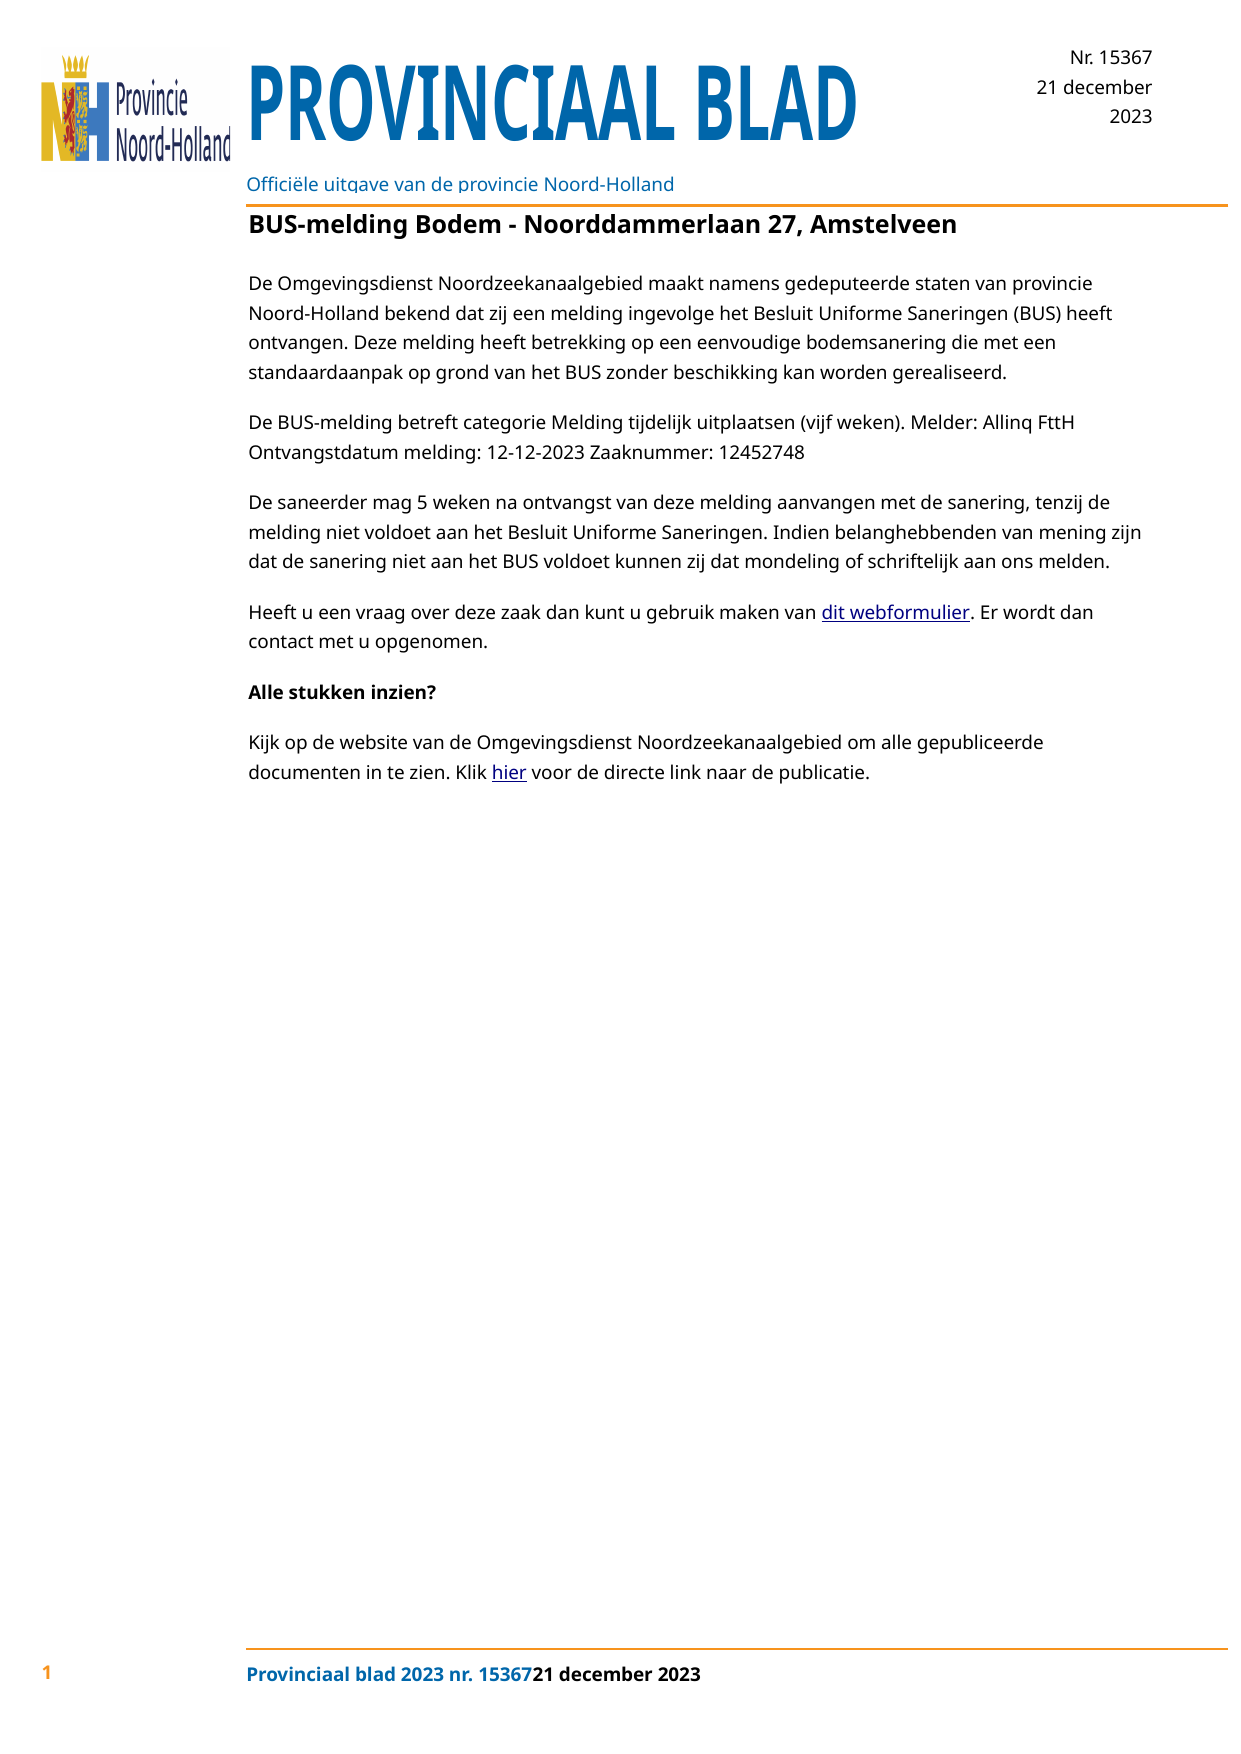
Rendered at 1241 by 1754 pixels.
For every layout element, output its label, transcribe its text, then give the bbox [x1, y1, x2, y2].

text De Omgevingsdienst Noordzeekanaalgebied maakt namens gedeputeerde staten van provincie Noord-Holland bekend dat zij een melding ingevolge het Besluit Uniforme Saneringen (BUS) heeft ontvangen. Deze melding heeft betrekking op een eenvoudige bodemsanering die met een standaardaanpak op grond van het BUS zonder beschikking kan worden gerealiseerd. [248, 270, 1152, 385]
text BUS-melding Bodem - Noorddammerlaan 27, Amstelveen [248, 207, 1152, 241]
text Alle stukken inzien? [248, 679, 1152, 705]
text De BUS-melding betreft categorie Melding tijdelijk uitplaatsen (vijf weken). Melder: Allinq FttH Ontvangstdatum melding: 12-12-2023 Zaaknummer: 12452748 [248, 409, 1152, 465]
text Kijk op de website van de Omgevingsdienst Noordzeekanaalgebied om alle gepubliceerde documenten in te zien. Klik hier voor de directe link naar de publicatie. [248, 729, 1152, 785]
text Heeft u een vraag over deze zaak dan kunt u gebruik maken van dit webformulier. Er wordt dan contact met u opgenomen. [248, 599, 1152, 654]
picture [41, 47, 231, 172]
text De saneerder mag 5 weken na ontvangst van deze melding aanvangen met de sanering, tenzij de melding niet voldoet aan het Besluit Uniforme Saneringen. Indien belanghebbenden van mening zijn dat de sanering niet aan het BUS voldoet kunnen zij dat mondeling of schriftelijk aan ons melden. [248, 489, 1152, 574]
